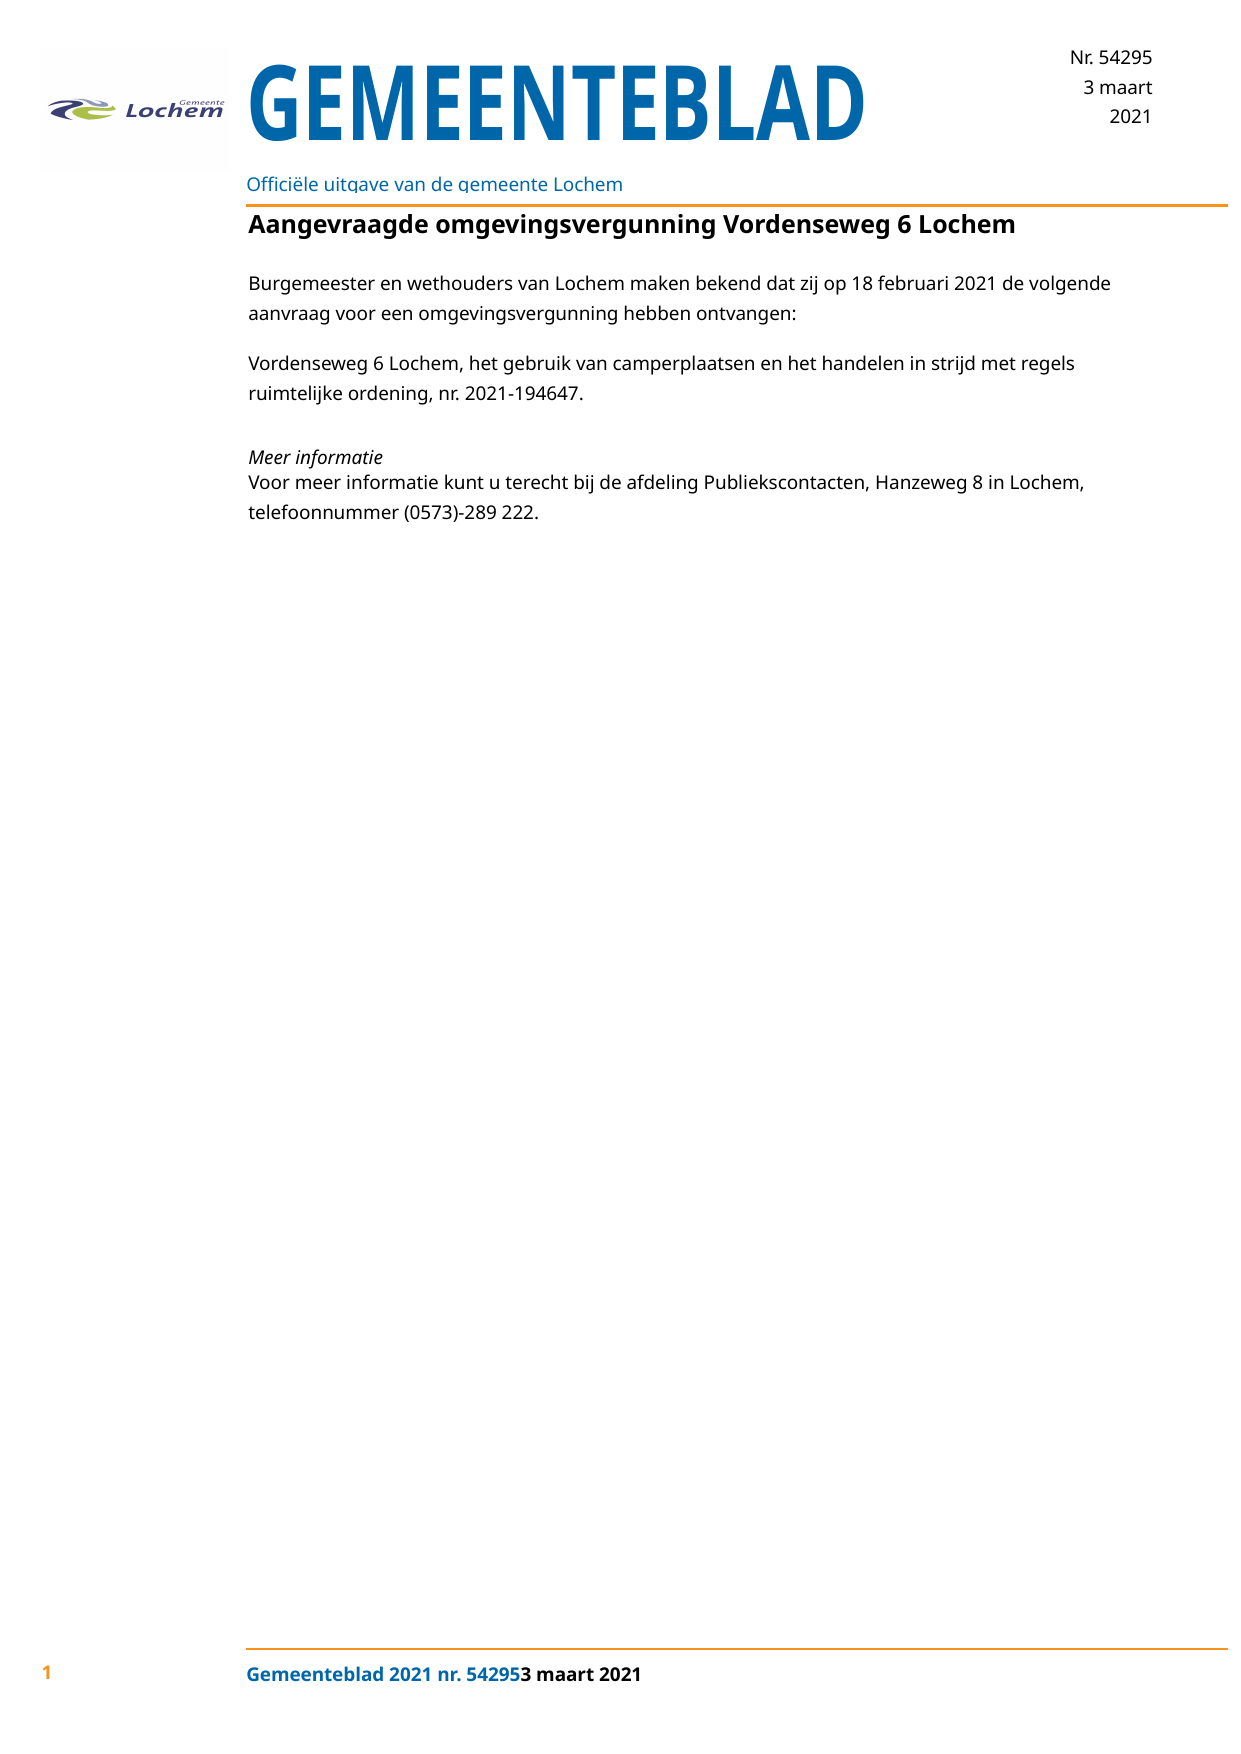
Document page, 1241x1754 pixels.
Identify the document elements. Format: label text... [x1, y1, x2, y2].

text Meer informatie [248, 444, 1152, 469]
picture [41, 47, 231, 172]
text Voor meer informatie kunt u terecht bij de afdeling Publiekscontacten, Hanzeweg 8 in Lochem, telefoonnummer (0573)-289 222. [248, 469, 1152, 525]
text Aangevraagde omgevingsvergunning Vordenseweg 6 Lochem [248, 207, 1152, 241]
text Burgemeester en wethouders van Lochem maken bekend dat zij op 18 februari 2021 de volgende aanvraag voor een omgevingsvergunning hebben ontvangen: [248, 270, 1152, 326]
text Vordenseweg 6 Lochem, het gebruik van camperplaatsen en het handelen in strijd met regels ruimtelijke ordening, nr. 2021-194647. [248, 350, 1152, 406]
